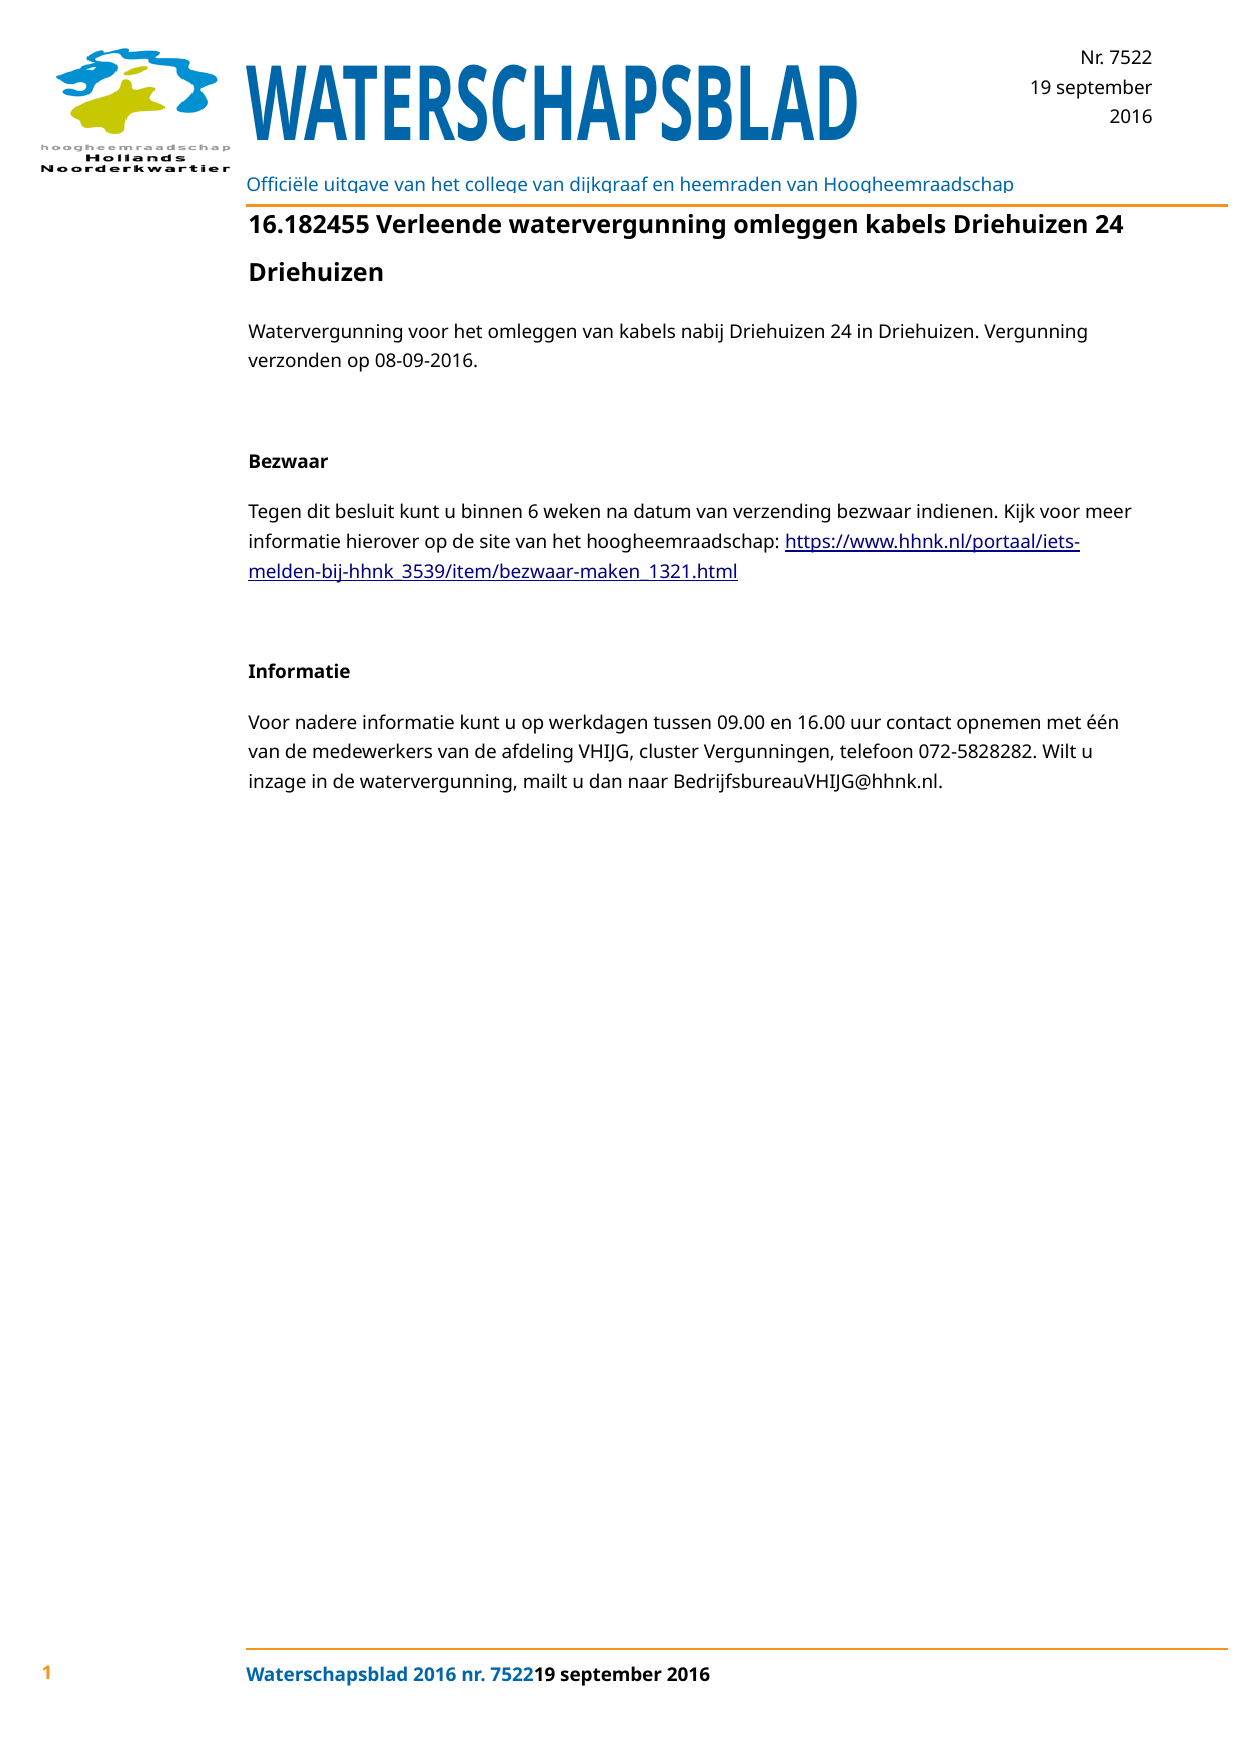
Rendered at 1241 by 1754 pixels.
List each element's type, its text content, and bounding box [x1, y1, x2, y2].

text Informatie [248, 659, 1152, 684]
text Voor nadere informatie kunt u op werkdagen tussen 09.00 en 16.00 uur contact opnemen met één van de medewerkers van de afdeling VHIJG, cluster Vergunningen, telefoon 072-5828282. Wilt u inzage in de watervergunning, mailt u dan naar BedrijfsbureauVHIJG@hhnk.nl. [248, 709, 1152, 794]
text 16.182455 Verleende watervergunning omleggen kabels Driehuizen 24 Driehuizen [248, 207, 1152, 288]
picture [41, 47, 231, 172]
text Bezwaar [248, 448, 1152, 474]
text Watervergunning voor het omleggen van kabels nabij Driehuizen 24 in Driehuizen. Vergunning verzonden op 08-09-2016. [248, 318, 1152, 373]
text Tegen dit besluit kunt u binnen 6 weken na datum van verzending bezwaar indienen. Kijk voor meer informatie hierover op de site van het hoogheemraadschap: https://www.hhnk.nl/portaal/iets-melden-bij-hhnk_3539/item/bezwaar-maken_1321.html [248, 499, 1152, 584]
